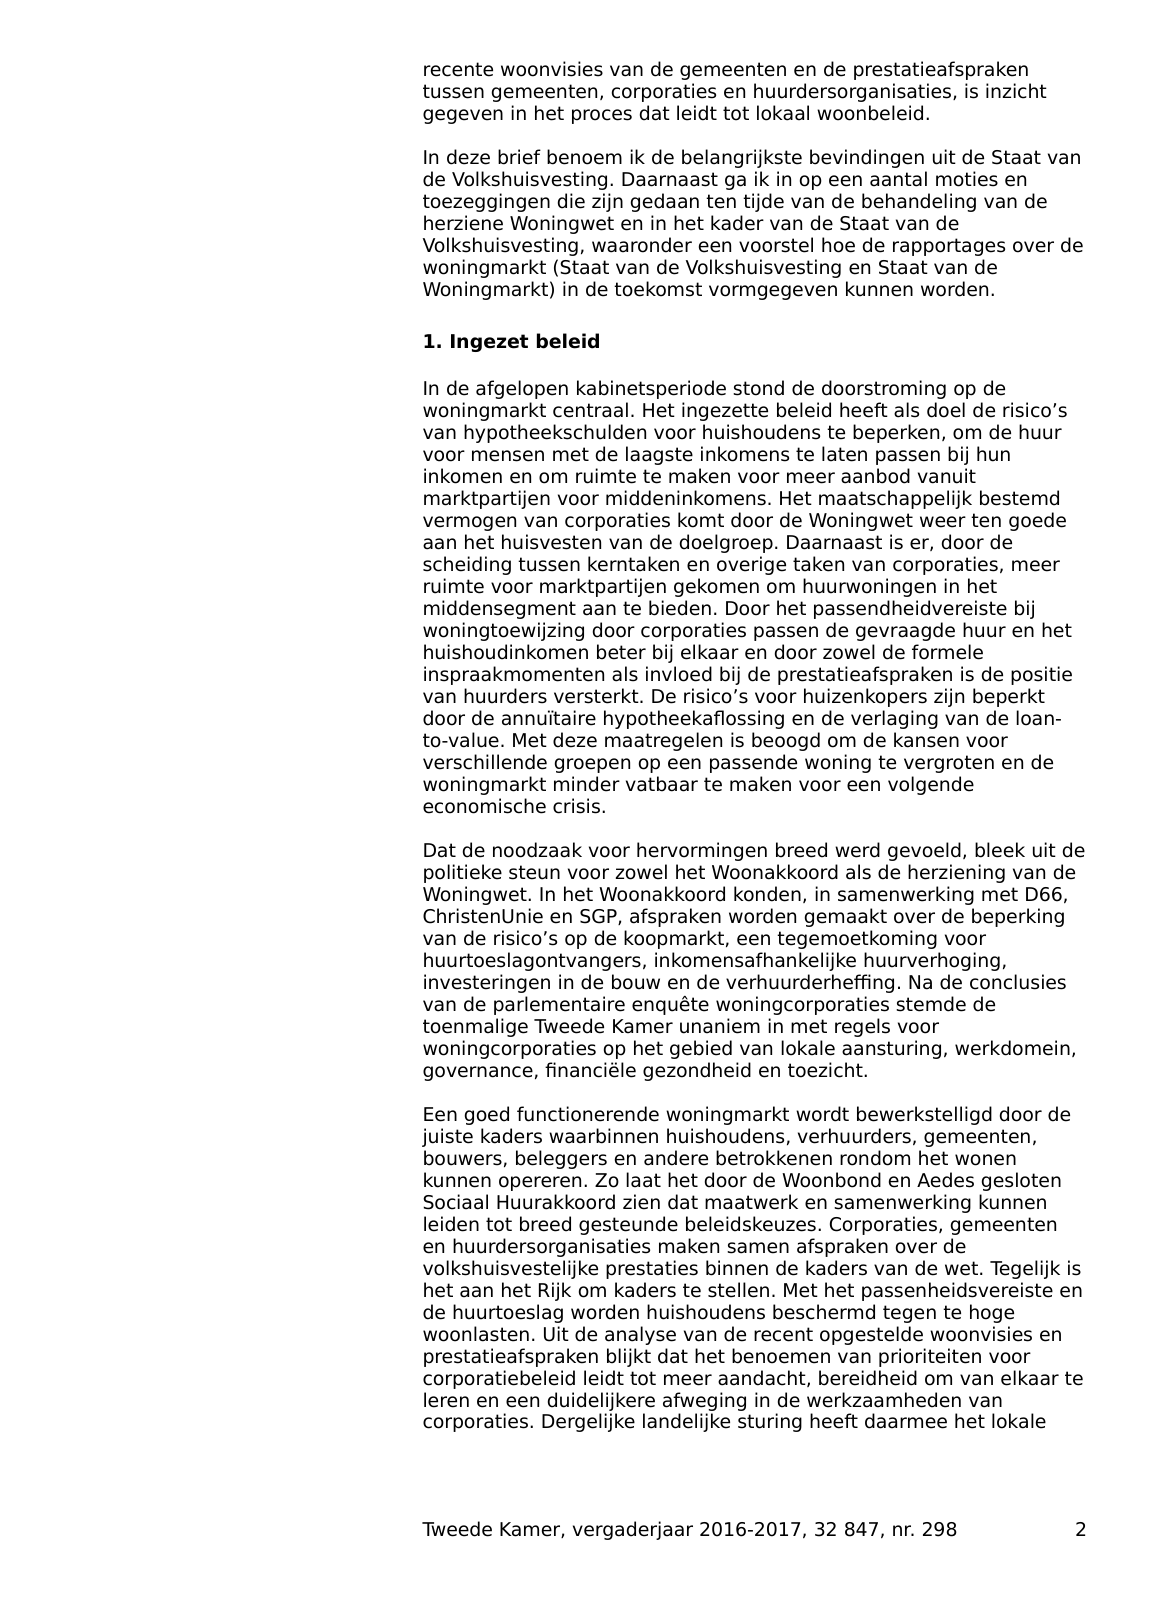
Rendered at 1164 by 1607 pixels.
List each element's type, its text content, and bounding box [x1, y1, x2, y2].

subtitle 1. Ingezet beleid [422, 331, 1087, 353]
text In deze brief benoem ik de belangrijkste bevindingen uit de Staat van de Volkshuisvesting. Daarnaast ga ik in op een aantal moties en toezeggingen die zijn gedaan ten tijde van de behandeling van de herziene Woningwet en in het kader van de Staat van de Volkshuisvesting, waaronder een voorstel hoe de rapportages over de woningmarkt (Staat van de Volkshuisvesting en Staat van de Woningmarkt) in de toekomst vormgegeven kunnen worden. [422, 147, 1087, 301]
text Dat de noodzaak voor hervormingen breed werd gevoeld, bleek uit de politieke steun voor zowel het Woonakkoord als de herziening van de Woningwet. In het Woonakkoord konden, in samenwerking met D66, ChristenUnie en SGP, afspraken worden gemaakt over de beperking van de risico’s op de koopmarkt, een tegemoetkoming voor huurtoeslagontvangers, inkomensafhankelijke huurverhoging, investeringen in de bouw en de verhuurderheffing. Na de conclusies van de parlementaire enquête woningcorporaties stemde de toenmalige Tweede Kamer unaniem in met regels voor woningcorporaties op het gebied van lokale aansturing, werkdomein, governance, financiële gezondheid en toezicht. [422, 840, 1087, 1082]
text In de afgelopen kabinetsperiode stond de doorstroming op de woningmarkt centraal. Het ingezette beleid heeft als doel de risico’s van hypotheekschulden voor huishoudens te beperken, om de huur voor mensen met de laagste inkomens te laten passen bij hun inkomen en om ruimte te maken voor meer aanbod vanuit marktpartijen voor middeninkomens. Het maatschappelijk bestemd vermogen van corporaties komt door de Woningwet weer ten goede aan het huisvesten van de doelgroep. Daarnaast is er, door de scheiding tussen kerntaken en overige taken van corporaties, meer ruimte voor marktpartijen gekomen om huurwoningen in het middensegment aan te bieden. Door het passendheidvereiste bij woningtoewijzing door corporaties passen de gevraagde huur en het huishoudinkomen beter bij elkaar en door zowel de formele inspraakmomenten als invloed bij de prestatieafspraken is de positie van huurders versterkt. De risico’s voor huizenkopers zijn beperkt door de annuïtaire hypotheekaflossing en de verlaging van de loan-to-value. Met deze maatregelen is beoogd om de kansen voor verschillende groepen op een passende woning te vergroten en de woningmarkt minder vatbaar te maken voor een volgende economische crisis. [422, 378, 1087, 818]
text Een goed functionerende woningmarkt wordt bewerkstelligd door de juiste kaders waarbinnen huishoudens, verhuurders, gemeenten, bouwers, beleggers en andere betrokkenen rondom het wonen kunnen opereren. Zo laat het door de Woonbond en Aedes gesloten Sociaal Huurakkoord zien dat maatwerk en samenwerking kunnen leiden tot breed gesteunde beleidskeuzes. Corporaties, gemeenten en huurdersorganisaties maken samen afspraken over de volkshuisvestelijke prestaties binnen de kaders van de wet. Tegelijk is het aan het Rijk om kaders te stellen. Met het passenheidsvereiste en de huurtoeslag worden huishoudens beschermd tegen te hoge woonlasten. Uit de analyse van de recent opgestelde woonvisies en prestatieafspraken blijkt dat het benoemen van prioriteiten voor corporatiebeleid leidt tot meer aandacht, bereidheid om van elkaar te leren en een duidelijkere afweging in de werkzaamheden van corporaties. Dergelijke landelijke sturing heeft daarmee het lokale [422, 1104, 1087, 1433]
text recente woonvisies van de gemeenten en de prestatieafspraken tussen gemeenten, corporaties en huurdersorganisaties, is inzicht gegeven in het proces dat leidt tot lokaal woonbeleid. [422, 59, 1087, 125]
